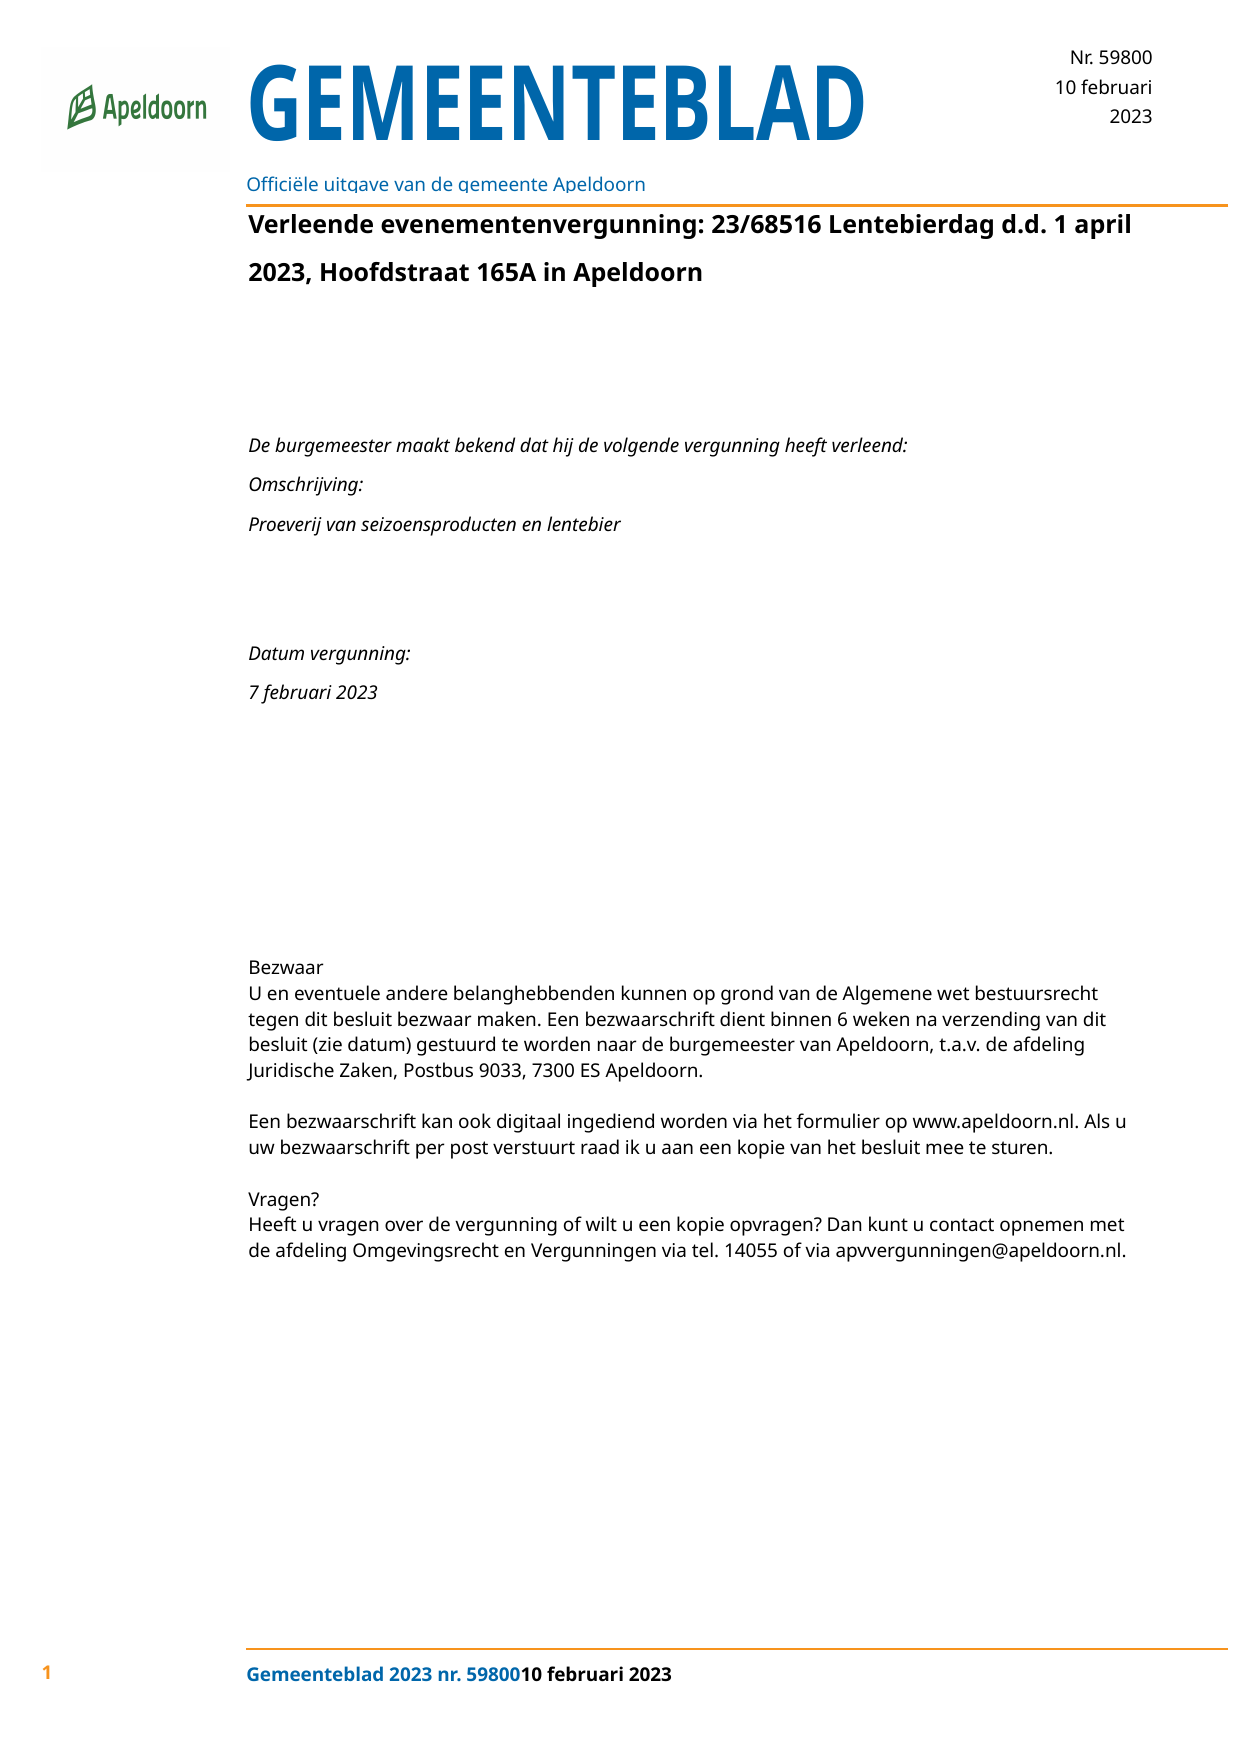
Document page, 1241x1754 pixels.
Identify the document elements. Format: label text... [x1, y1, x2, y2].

text 7 februari 2023 [248, 679, 1152, 705]
text De burgemeester maakt bekend dat hij de volgende vergunning heeft verleend: [248, 432, 1152, 458]
text Vragen? [248, 1186, 1152, 1212]
text Omschrijving: [248, 472, 1152, 497]
text Een bezwaarschrift kan ook digitaal ingediend worden via het formulier op www.apeldoorn.nl. Als u uw bezwaarschrift per post verstuurt raad ik u aan een kopie van het besluit mee te sturen. [248, 1109, 1152, 1160]
text Datum vergunning: [248, 640, 1152, 666]
picture [41, 47, 231, 172]
text U en eventuele andere belanghebbenden kunnen op grond van de Algemene wet bestuursrecht tegen dit besluit bezwaar maken. Een bezwaarschrift dient binnen 6 weken na verzending van dit besluit (zie datum) gestuurd te worden naar de burgemeester van Apeldoorn, t.a.v. de afdeling Juridische Zaken, Postbus 9033, 7300 ES Apeldoorn. [248, 980, 1152, 1083]
text Verleende evenementenvergunning: 23/68516 Lentebierdag d.d. 1 april 2023, Hoofdstraat 165A in Apeldoorn [248, 207, 1152, 288]
text Heeft u vragen over de vergunning of wilt u een kopie opvragen? Dan kunt u contact opnemen met de afdeling Omgevingsrecht en Vergunningen via tel. 14055 of via apvvergunningen@apeldoorn.nl. [248, 1212, 1152, 1263]
text Bezwaar [248, 954, 1152, 980]
text Proeverij van seizoensproducten en lentebier [248, 511, 1152, 537]
